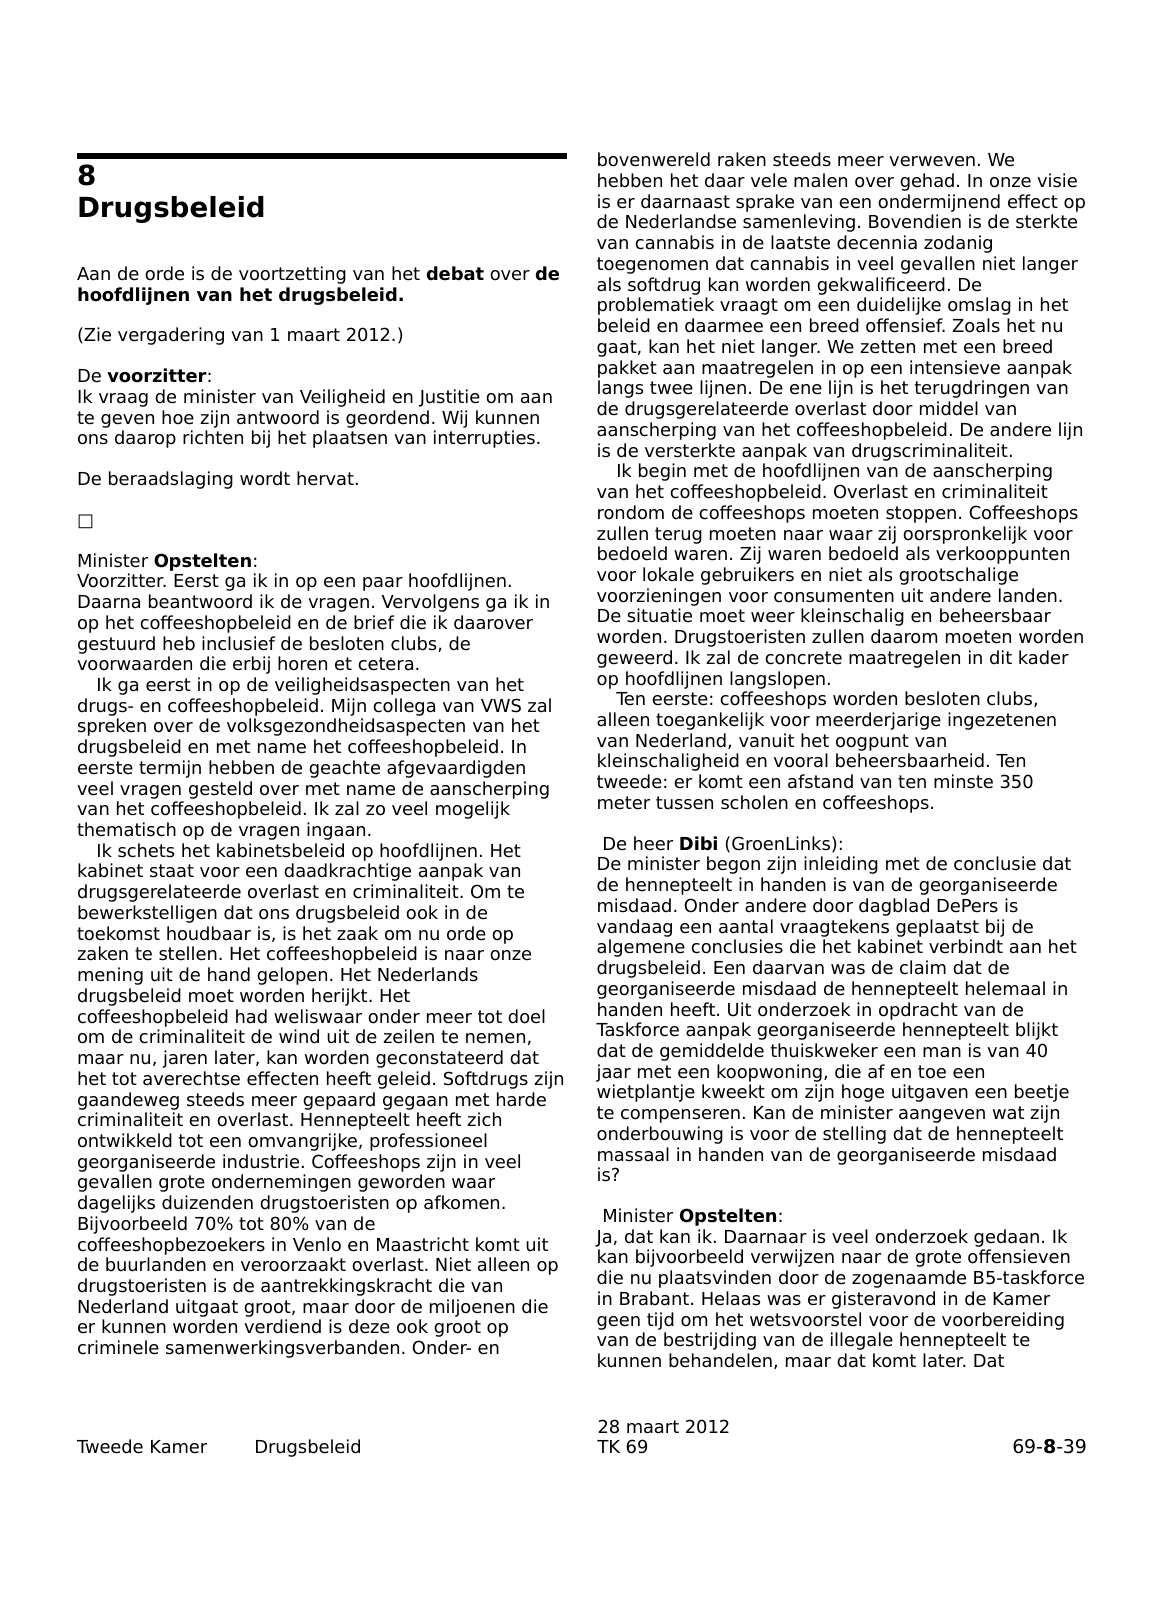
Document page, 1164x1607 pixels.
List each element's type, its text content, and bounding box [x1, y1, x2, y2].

text De beraadslaging wordt hervat. [77, 469, 567, 490]
text Minister Opstelten: [77, 550, 567, 571]
text Aan de orde is de voortzetting van het debat over de hoofdlijnen van het drugsbeleid. [77, 264, 567, 305]
text bovenwereld raken steeds meer verweven. We hebben het daar vele malen over gehad. In onze visie is er daarnaast sprake van een ondermijnend effect op de Nederlandse samenleving. Bovendien is de sterkte van cannabis in de laatste decennia zodanig toegenomen dat cannabis in veel gevallen niet langer als softdrug kan worden gekwalificeerd. De problematiek vraagt om een duidelijke omslag in het beleid en daarmee een breed offensief. Zoals het nu gaat, kan het niet langer. We zetten met een breed pakket aan maatregelen in op een intensieve aanpak langs twee lijnen. De ene lijn is het terugdringen van de drugsgerelateerde overlast door middel van aanscherping van het coffeeshopbeleid. De andere lijn is de versterkte aanpak van drugscriminaliteit. [596, 150, 1087, 461]
text De minister begon zijn inleiding met de conclusie dat de hennepteelt in handen is van de georganiseerde misdaad. Onder andere door dagblad DePers is vandaag een aantal vraagtekens geplaatst bij de algemene conclusies die het kabinet verbindt aan het drugsbeleid. Een daarvan was de claim dat de georganiseerde misdaad de hennepteelt helemaal in handen heeft. Uit onderzoek in opdracht van de Taskforce aanpak georganiseerde hennepteelt blijkt dat de gemiddelde thuiskweker een man is van 40 jaar met een koopwoning, die af en toe een wietplantje kweekt om zijn hoge uitgaven een beetje te compenseren. Kan de minister aangeven wat zijn onderbouwing is voor de stelling dat de hennepteelt massaal in handen van de georganiseerde misdaad is? [596, 854, 1087, 1186]
text Ik ga eerst in op de veiligheidsaspecten van het drugs- en coffeeshopbeleid. Mijn collega van VWS zal spreken over de volksgezondheidsaspecten van het drugsbeleid en met name het coffeeshopbeleid. In eerste termijn hebben de geachte afgevaardigden veel vragen gesteld over met name de aanscherping van het coffeeshopbeleid. Ik zal zo veel mogelijk thematisch op de vragen ingaan. [77, 675, 567, 841]
text Ik schets het kabinetsbeleid op hoofdlijnen. Het kabinet staat voor een daadkrachtige aanpak van drugsgerelateerde overlast en criminaliteit. Om te bewerkstelligen dat ons drugsbeleid ook in de toekomst houdbaar is, is het zaak om nu orde op zaken te stellen. Het coffeeshopbeleid is naar onze mening uit de hand gelopen. Het Nederlands drugsbeleid moet worden herijkt. Het coffeeshopbeleid had weliswaar onder meer tot doel om de criminaliteit de wind uit de zeilen te nemen, maar nu, jaren later, kan worden geconstateerd dat het tot averechtse effecten heeft geleid. Softdrugs zijn gaandeweg steeds meer gepaard gegaan met harde criminaliteit en overlast. Hennepteelt heeft zich ontwikkeld tot een omvangrijke, professioneel georganiseerde industrie. Coffeeshops zijn in veel gevallen grote ondernemingen geworden waar dagelijks duizenden drugstoeristen op afkomen. Bijvoorbeeld 70% tot 80% van de coffeeshopbezoekers in Venlo en Maastricht komt uit de buurlanden en veroorzaakt overlast. Niet alleen op drugstoeristen is de aantrekkingskracht die van Nederland uitgaat groot, maar door de miljoenen die er kunnen worden verdiend is deze ook groot op criminele samenwerkingsverbanden. Onder- en [77, 841, 567, 1359]
text Ik begin met de hoofdlijnen van de aanscherping van het coffeeshopbeleid. Overlast en criminaliteit rondom de coffeeshops moeten stoppen. Coffeeshops zullen terug moeten naar waar zij oorspronkelijk voor bedoeld waren. Zij waren bedoeld als verkooppunten voor lokale gebruikers en niet als grootschalige voorzieningen voor consumenten uit andere landen. De situatie moet weer kleinschalig en beheersbaar worden. Drugstoeristen zullen daarom moeten worden geweerd. Ik zal de concrete maatregelen in dit kader op hoofdlijnen langslopen. [596, 461, 1087, 689]
text Ik vraag de minister van Veiligheid en Justitie om aan te geven hoe zijn antwoord is geordend. Wij kunnen ons daarop richten bij het plaatsen van interrupties. [77, 387, 567, 449]
text (Zie vergadering van 1 maart 2012.) [77, 325, 567, 346]
text Voorzitter. Eerst ga ik in op een paar hoofdlijnen. Daarna beantwoord ik de vragen. Vervolgens ga ik in op het coffeeshopbeleid en de brief die ik daarover gestuurd heb inclusief de besloten clubs, de voorwaarden die erbij horen et cetera. [77, 571, 567, 675]
text De heer Dibi (GroenLinks): [596, 833, 1087, 854]
text □ [77, 510, 567, 530]
text De voorzitter: [77, 366, 567, 387]
text Ja, dat kan ik. Daarnaar is veel onderzoek gedaan. Ik kan bijvoorbeeld verwijzen naar de grote offensieven die nu plaatsvinden door de zogenaamde B5-taskforce in Brabant. Helaas was er gisteravond in de Kamer geen tijd om het wetsvoorstel voor de voorbereiding van de bestrijding van de illegale hennepteelt te kunnen behandelen, maar dat komt later. Dat [596, 1227, 1087, 1372]
text Ten eerste: coffeeshops worden besloten clubs, alleen toegankelijk voor meerderjarige ingezetenen van Nederland, vanuit het oogpunt van kleinschaligheid en vooral beheersbaarheid. Ten tweede: er komt een afstand van ten minste 350 meter tussen scholen en coffeeshops. [596, 689, 1087, 813]
text Minister Opstelten: [596, 1206, 1087, 1227]
title 8 Drugsbeleid [77, 159, 567, 224]
